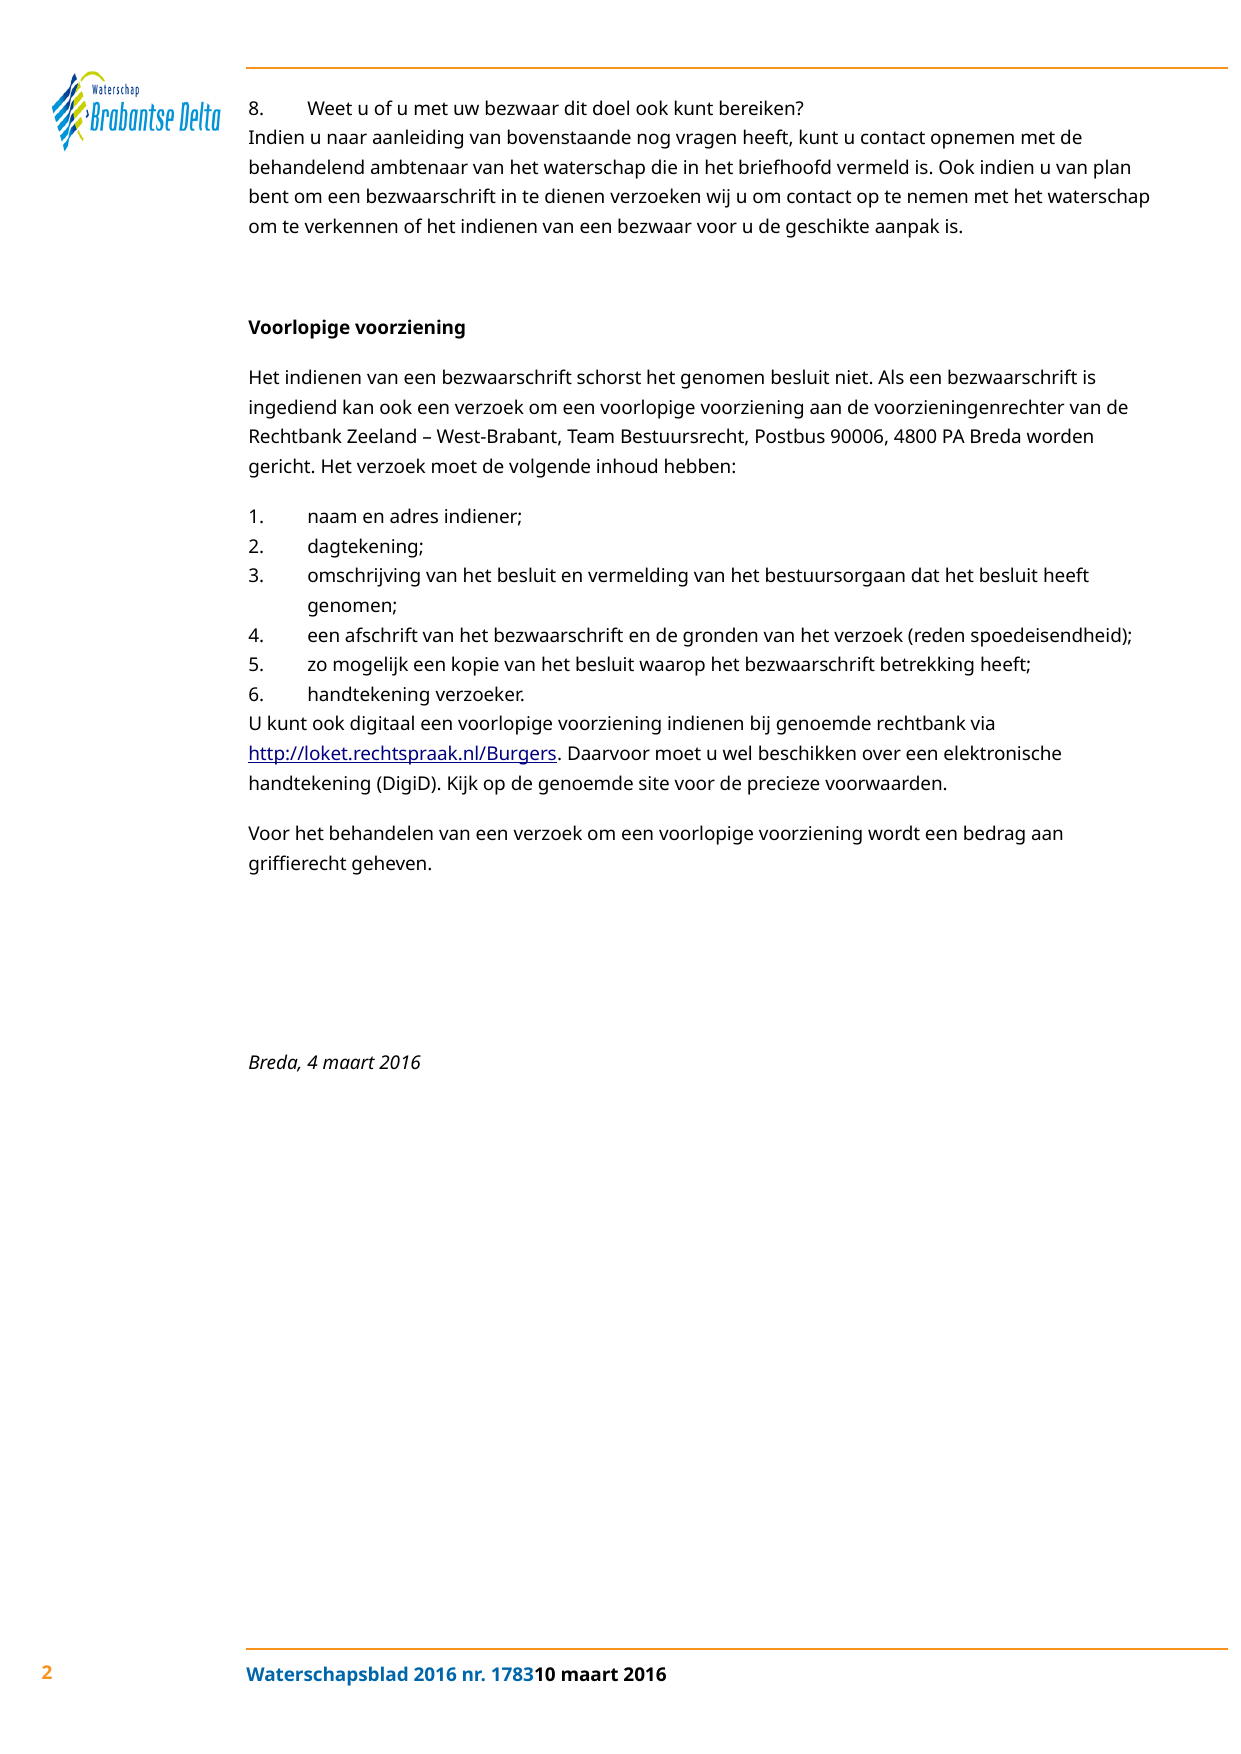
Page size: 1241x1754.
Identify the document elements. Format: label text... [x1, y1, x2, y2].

list Weet u of u met uw bezwaar dit doel ook kunt bereiken? [248, 95, 1152, 121]
list omschrijving van het besluit en vermelding van het bestuursorgaan dat het besluit heeft genomen; [248, 563, 1152, 618]
text Voorlopige voorziening [248, 314, 1152, 340]
list naam en adres indiener; [248, 503, 1152, 529]
list een afschrift van het bezwaarschrift en de gronden van het verzoek (reden spoedeisendheid); [248, 622, 1152, 648]
list zo mogelijk een kopie van het besluit waarop het bezwaarschrift betrekking heeft; [248, 651, 1152, 677]
list handtekening verzoeker. [248, 681, 1152, 707]
list dagtekening; [248, 533, 1152, 559]
text Voor het behandelen van een verzoek om een voorlopige voorziening wordt een bedrag aan griffierecht geheven. [248, 820, 1152, 876]
picture [41, 47, 231, 172]
text Indien u naar aanleiding van bovenstaande nog vragen heeft, kunt u contact opnemen met de behandelend ambtenaar van het waterschap die in het briefhoofd vermeld is. Ook indien u van plan bent om een bezwaarschrift in te dienen verzoeken wij u om contact op te nemen met het waterschap om te verkennen of het indienen van een bezwaar voor u de geschikte aanpak is. [248, 124, 1152, 239]
text Breda, 4 maart 2016 [248, 1049, 1152, 1074]
text U kunt ook digitaal een voorlopige voorziening indienen bij genoemde rechtbank via http://loket.rechtspraak.nl/Burgers. Daarvoor moet u wel beschikken over een elektronische handtekening (DigiD). Kijk op de genoemde site voor de precieze voorwaarden. [248, 711, 1152, 796]
text Het indienen van een bezwaarschrift schorst het genomen besluit niet. Als een bezwaarschrift is ingediend kan ook een verzoek om een voorlopige voorziening aan de voorzieningenrechter van de Rechtbank Zeeland – West-Brabant, Team Bestuursrecht, Postbus 90006, 4800 PA Breda worden gericht. Het verzoek moet de volgende inhoud hebben: [248, 364, 1152, 479]
